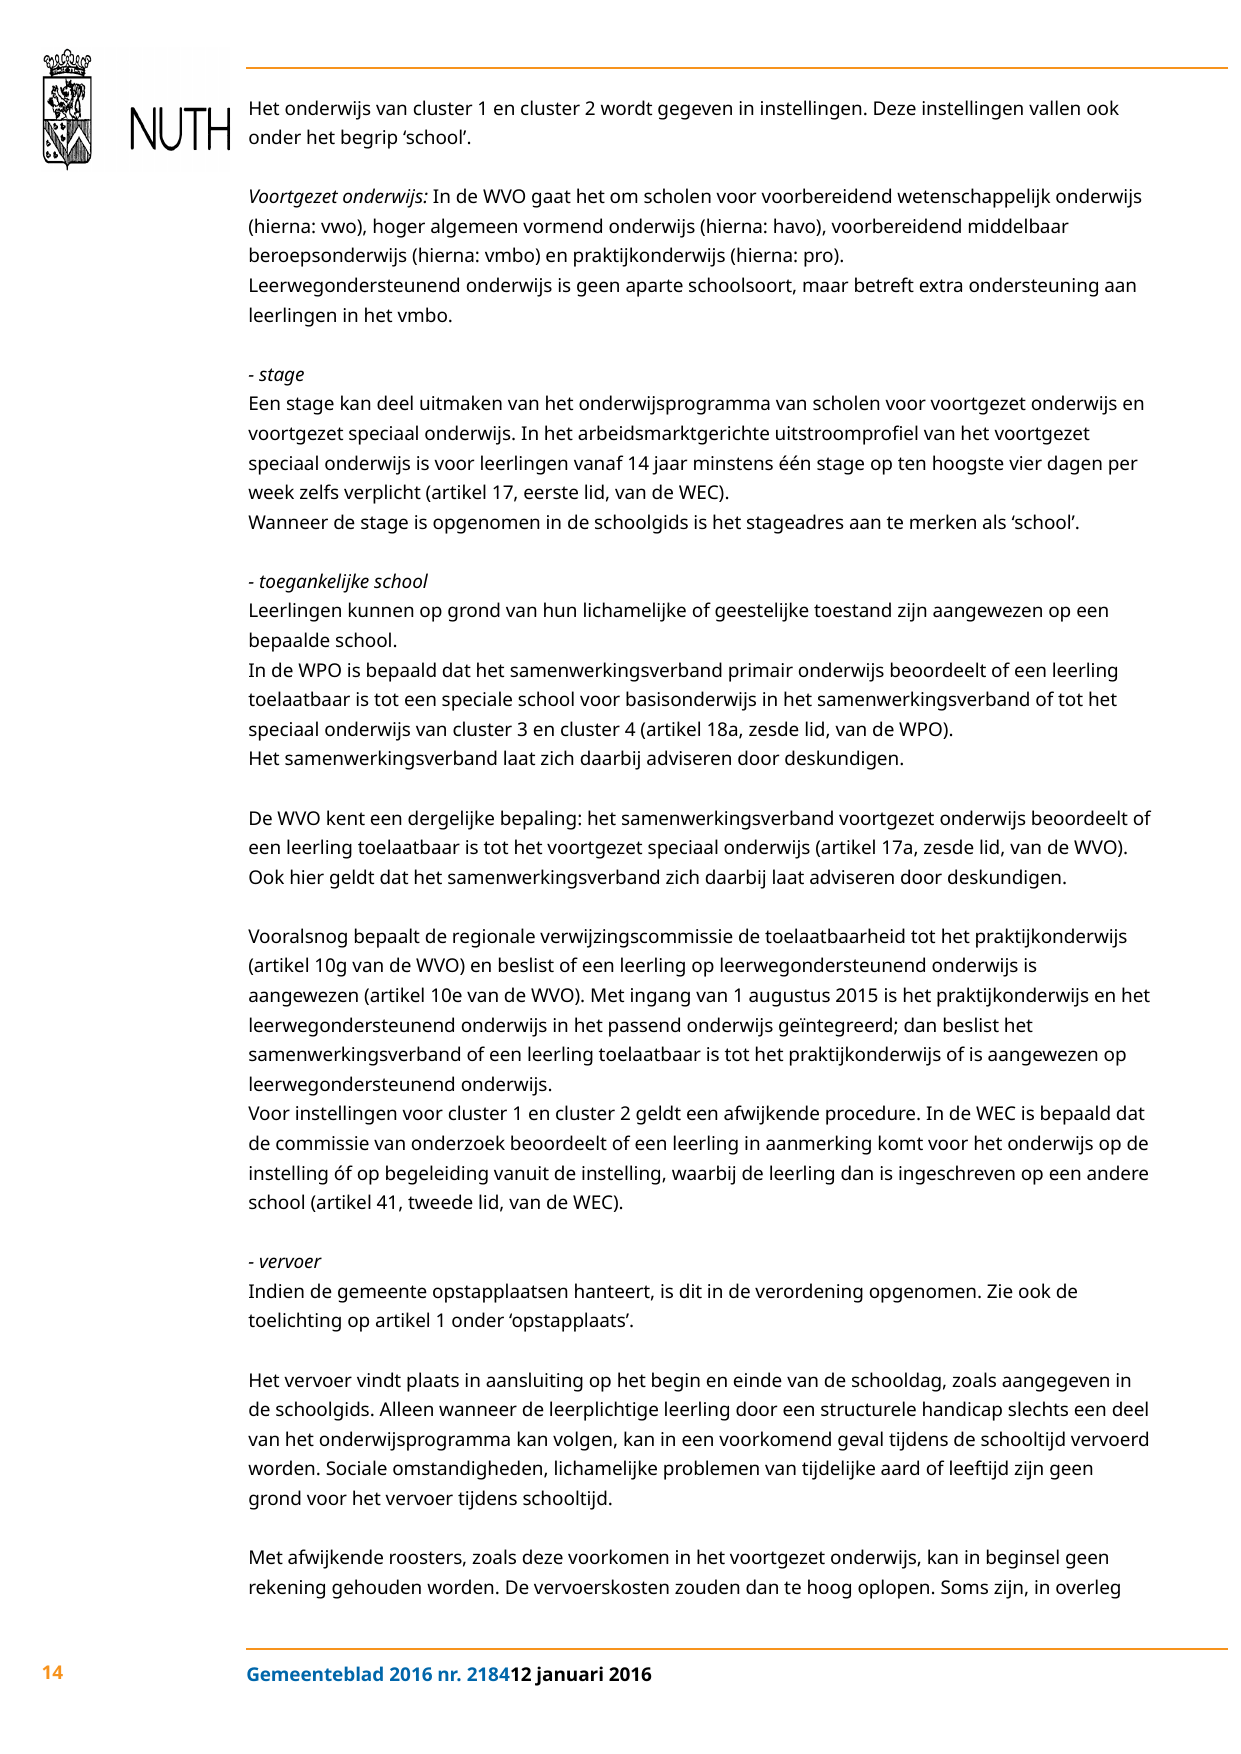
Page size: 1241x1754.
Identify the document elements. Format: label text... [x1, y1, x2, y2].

text Vooralsnog bepaalt de regionale verwijzingscommissie de toelaatbaarheid tot het praktijkonderwijs (artikel 10g van de WVO) en beslist of een leerling op leerwegondersteunend onderwijs is aangewezen (artikel 10e van de WVO). Met ingang van 1 augustus 2015 is het praktijkonderwijs en het leerwegondersteunend onderwijs in het passend onderwijs geïntegreerd; dan beslist het samenwerkingsverband of een leerling toelaatbaar is tot het praktijkonderwijs of is aangewezen op leerwegondersteunend onderwijs. [248, 923, 1152, 1097]
text Leerlingen kunnen op grond van hun lichamelijke of geestelijke toestand zijn aangewezen op een bepaalde school. [248, 598, 1152, 653]
text Het vervoer vindt plaats in aansluiting op het begin en einde van de schooldag, zoals aangegeven in de schoolgids. Alleen wanneer de leerplichtige leerling door een structurele handicap slechts een deel van het onderwijsprogramma kan volgen, kan in een voorkomend geval tijdens de schooltijd vervoerd worden. Sociale omstandigheden, lichamelijke problemen van tijdelijke aard of leeftijd zijn geen grond voor het vervoer tijdens schooltijd. [248, 1367, 1152, 1511]
text Voor instellingen voor cluster 1 en cluster 2 geldt een afwijkende procedure. In de WEC is bepaald dat de commissie van onderzoek beoordeelt of een leerling in aanmerking komt voor het onderwijs op de instelling óf op begeleiding vanuit de instelling, waarbij de leerling dan is ingeschreven op een andere school (artikel 41, tweede lid, van de WEC). [248, 1101, 1152, 1215]
text Een stage kan deel uitmaken van het onderwijsprogramma van scholen voor voortgezet onderwijs en voortgezet speciaal onderwijs. In het arbeidsmarktgerichte uitstroomprofiel van het voortgezet speciaal onderwijs is voor leerlingen vanaf 14 jaar minstens één stage op ten hoogste vier dagen per week zelfs verplicht (artikel 17, eerste lid, van de WEC). [248, 391, 1152, 505]
text Met afwijkende roosters, zoals deze voorkomen in het voortgezet onderwijs, kan in beginsel geen rekening gehouden worden. De vervoerskosten zouden dan te hoog oplopen. Soms zijn, in overleg [248, 1544, 1152, 1600]
text Wanneer de stage is opgenomen in de schoolgids is het stageadres aan te merken als ‘school’. [248, 509, 1152, 535]
text Voortgezet onderwijs: In de WVO gaat het om scholen voor voorbereidend wetenschappelijk onderwijs (hierna: vwo), hoger algemeen vormend onderwijs (hierna: havo), voorbereidend middelbaar beroepsonderwijs (hierna: vmbo) en praktijkonderwijs (hierna: pro). [248, 183, 1152, 268]
text - stage [248, 361, 1152, 387]
text Het samenwerkingsverband laat zich daarbij adviseren door deskundigen. [248, 746, 1152, 771]
text Leerwegondersteunend onderwijs is geen aparte schoolsoort, maar betreft extra ondersteuning aan leerlingen in het vmbo. [248, 272, 1152, 328]
text - vervoer [248, 1248, 1152, 1274]
text Het onderwijs van cluster 1 en cluster 2 wordt gegeven in instellingen. Deze instellingen vallen ook onder het begrip ‘school’. [248, 95, 1152, 150]
text - toegankelijke school [248, 568, 1152, 594]
text De WVO kent een dergelijke bepaling: het samenwerkingsverband voortgezet onderwijs beoordeelt of een leerling toelaatbaar is tot het voortgezet speciaal onderwijs (artikel 17a, zesde lid, van de WVO). Ook hier geldt dat het samenwerkingsverband zich daarbij laat adviseren door deskundigen. [248, 805, 1152, 890]
text Indien de gemeente opstapplaatsen hanteert, is dit in de verordening opgenomen. Zie ook de toelichting op artikel 1 onder ‘opstapplaats’. [248, 1278, 1152, 1333]
text In de WPO is bepaald dat het samenwerkingsverband primair onderwijs beoordeelt of een leerling toelaatbaar is tot een speciale school voor basisonderwijs in het samenwerkingsverband of tot het speciaal onderwijs van cluster 3 en cluster 4 (artikel 18a, zesde lid, van de WPO). [248, 657, 1152, 742]
picture [41, 47, 231, 172]
